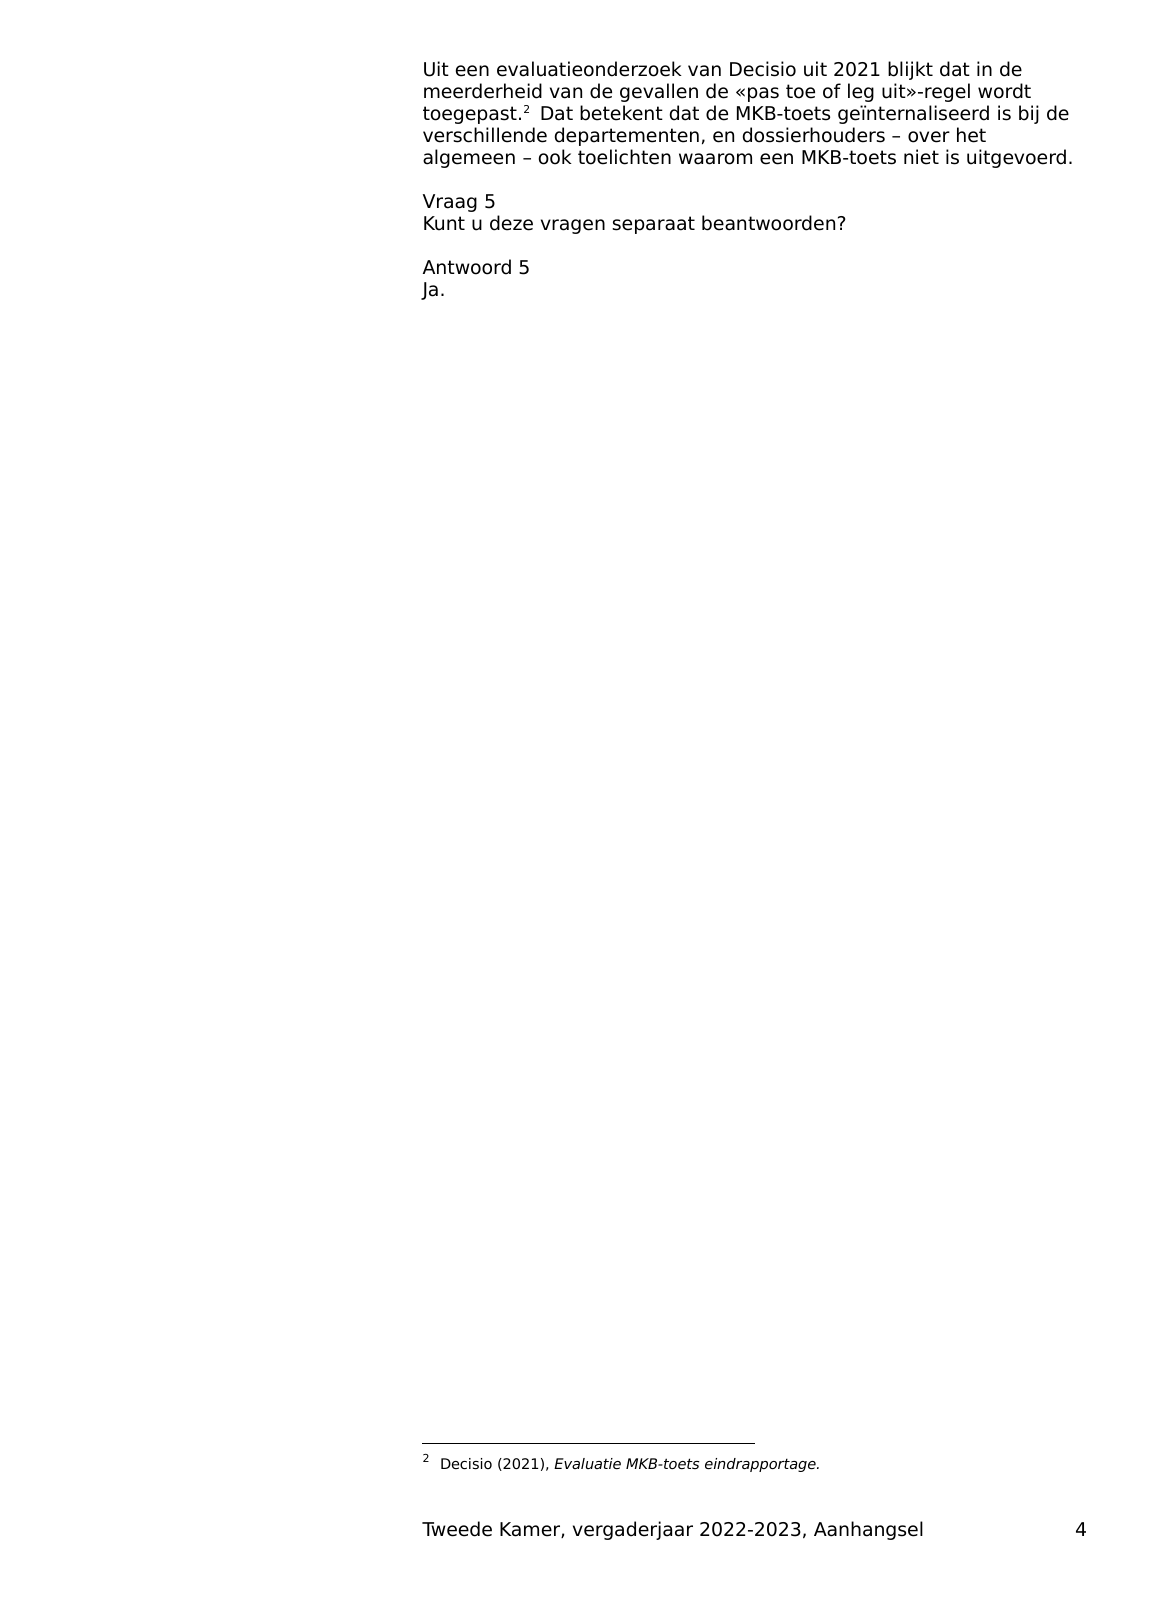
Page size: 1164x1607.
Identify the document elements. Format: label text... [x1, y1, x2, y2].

text Kunt u deze vragen separaat beantwoorden? [422, 213, 1087, 235]
text Decisio (2021), Evaluatie MKB-toets eindrapportage. [422, 1452, 1087, 1474]
text Vraag 5 [422, 191, 1087, 213]
text Uit een evaluatieonderzoek van Decisio uit 2021 blijkt dat in de meerderheid van de gevallen de «pas toe of leg uit»-regel wordt toegepast. Dat betekent dat de MKB-toets geïnternaliseerd is bij de verschillende departementen, en dossierhouders – over het algemeen – ook toelichten waarom een MKB-toets niet is uitgevoerd. [422, 59, 1087, 169]
text Ja. [422, 279, 1087, 301]
text Antwoord 5 [422, 257, 1087, 279]
